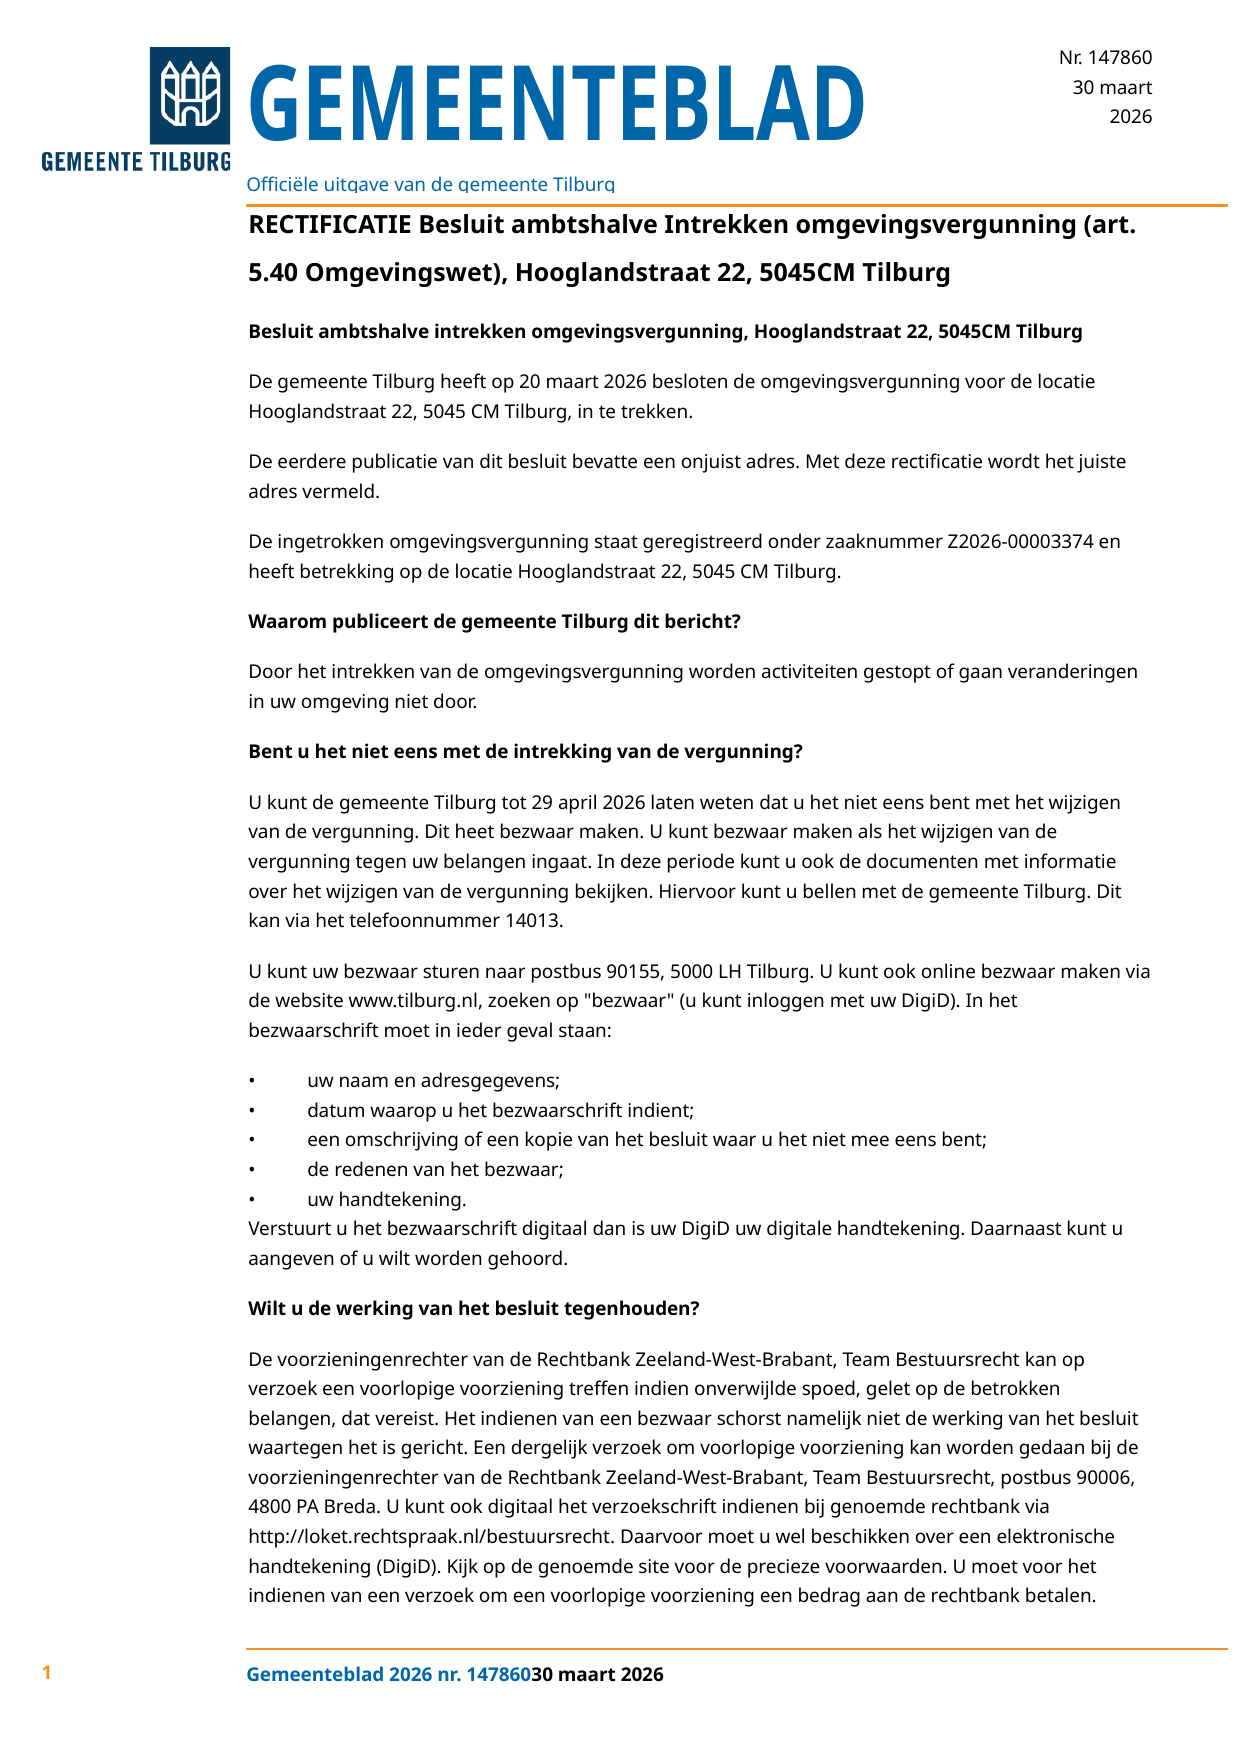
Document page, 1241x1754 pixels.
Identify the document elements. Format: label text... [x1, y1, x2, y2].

text RECTIFICATIE Besluit ambtshalve Intrekken omgevingsvergunning (art. 5.40 Omgevingswet), Hooglandstraat 22, 5045CM Tilburg [248, 207, 1152, 288]
text Waarom publiceert de gemeente Tilburg dit bericht? [248, 608, 1152, 634]
text Verstuurt u het bezwaarschrift digitaal dan is uw DigiD uw digitale handtekening. Daarnaast kunt u aangeven of u wilt worden gehoord. [248, 1215, 1152, 1271]
text U kunt uw bezwaar sturen naar postbus 90155, 5000 LH Tilburg. U kunt ook online bezwaar maken via de website www.tilburg.nl, zoeken op "bezwaar" (u kunt inloggen met uw DigiD). In het bezwaarschrift moet in ieder geval staan: [248, 958, 1152, 1043]
list een omschrijving of een kopie van het besluit waar u het niet mee eens bent; [248, 1127, 1152, 1152]
text Besluit ambtshalve intrekken omgevingsvergunning, Hooglandstraat 22, 5045CM Tilburg [248, 318, 1152, 344]
text De eerdere publicatie van dit besluit bevatte een onjuist adres. Met deze rectificatie wordt het juiste adres vermeld. [248, 448, 1152, 504]
list uw naam en adresgegevens; [248, 1067, 1152, 1093]
text Bent u het niet eens met de intrekking van de vergunning? [248, 739, 1152, 764]
text De voorzieningenrechter van de Rechtbank Zeeland-West-Brabant, Team Bestuursrecht kan op verzoek een voorlopige voorziening treffen indien onverwijlde spoed, gelet op de betrokken belangen, dat vereist. Het indienen van een bezwaar schorst namelijk niet de werking van het besluit waartegen het is gericht. Een dergelijk verzoek om voorlopige voorziening kan worden gedaan bij de voorzieningenrechter van de Rechtbank Zeeland-West-Brabant, Team Bestuursrecht, postbus 90006, 4800 PA Breda. U kunt ook digitaal het verzoekschrift indienen bij genoemde rechtbank via http://loket.rechtspraak.nl/bestuursrecht. Daarvoor moet u wel beschikken over een elektronische handtekening (DigiD). Kijk op de genoemde site voor de precieze voorwaarden. U moet voor het indienen van een verzoek om een voorlopige voorziening een bedrag aan de rechtbank betalen. [248, 1346, 1152, 1608]
text De gemeente Tilburg heeft op 20 maart 2026 besloten de omgevingsvergunning voor de locatie Hooglandstraat 22, 5045 CM Tilburg, in te trekken. [248, 368, 1152, 424]
list datum waarop u het bezwaarschrift indient; [248, 1097, 1152, 1123]
text Wilt u de werking van het besluit tegenhouden? [248, 1295, 1152, 1321]
picture [41, 47, 231, 172]
text De ingetrokken omgevingsvergunning staat geregistreerd onder zaaknummer Z2026-00003374 en heeft betrekking op de locatie Hooglandstraat 22, 5045 CM Tilburg. [248, 528, 1152, 584]
list uw handtekening. [248, 1186, 1152, 1212]
text U kunt de gemeente Tilburg tot 29 april 2026 laten weten dat u het niet eens bent met het wijzigen van de vergunning. Dit heet bezwaar maken. U kunt bezwaar maken als het wijzigen van de vergunning tegen uw belangen ingaat. In deze periode kunt u ook de documenten met informatie over het wijzigen van de vergunning bekijken. Hiervoor kunt u bellen met de gemeente Tilburg. Dit kan via het telefoonnummer 14013. [248, 789, 1152, 933]
list de redenen van het bezwaar; [248, 1156, 1152, 1182]
text Door het intrekken van de omgevingsvergunning worden activiteiten gestopt of gaan veranderingen in uw omgeving niet door. [248, 659, 1152, 714]
